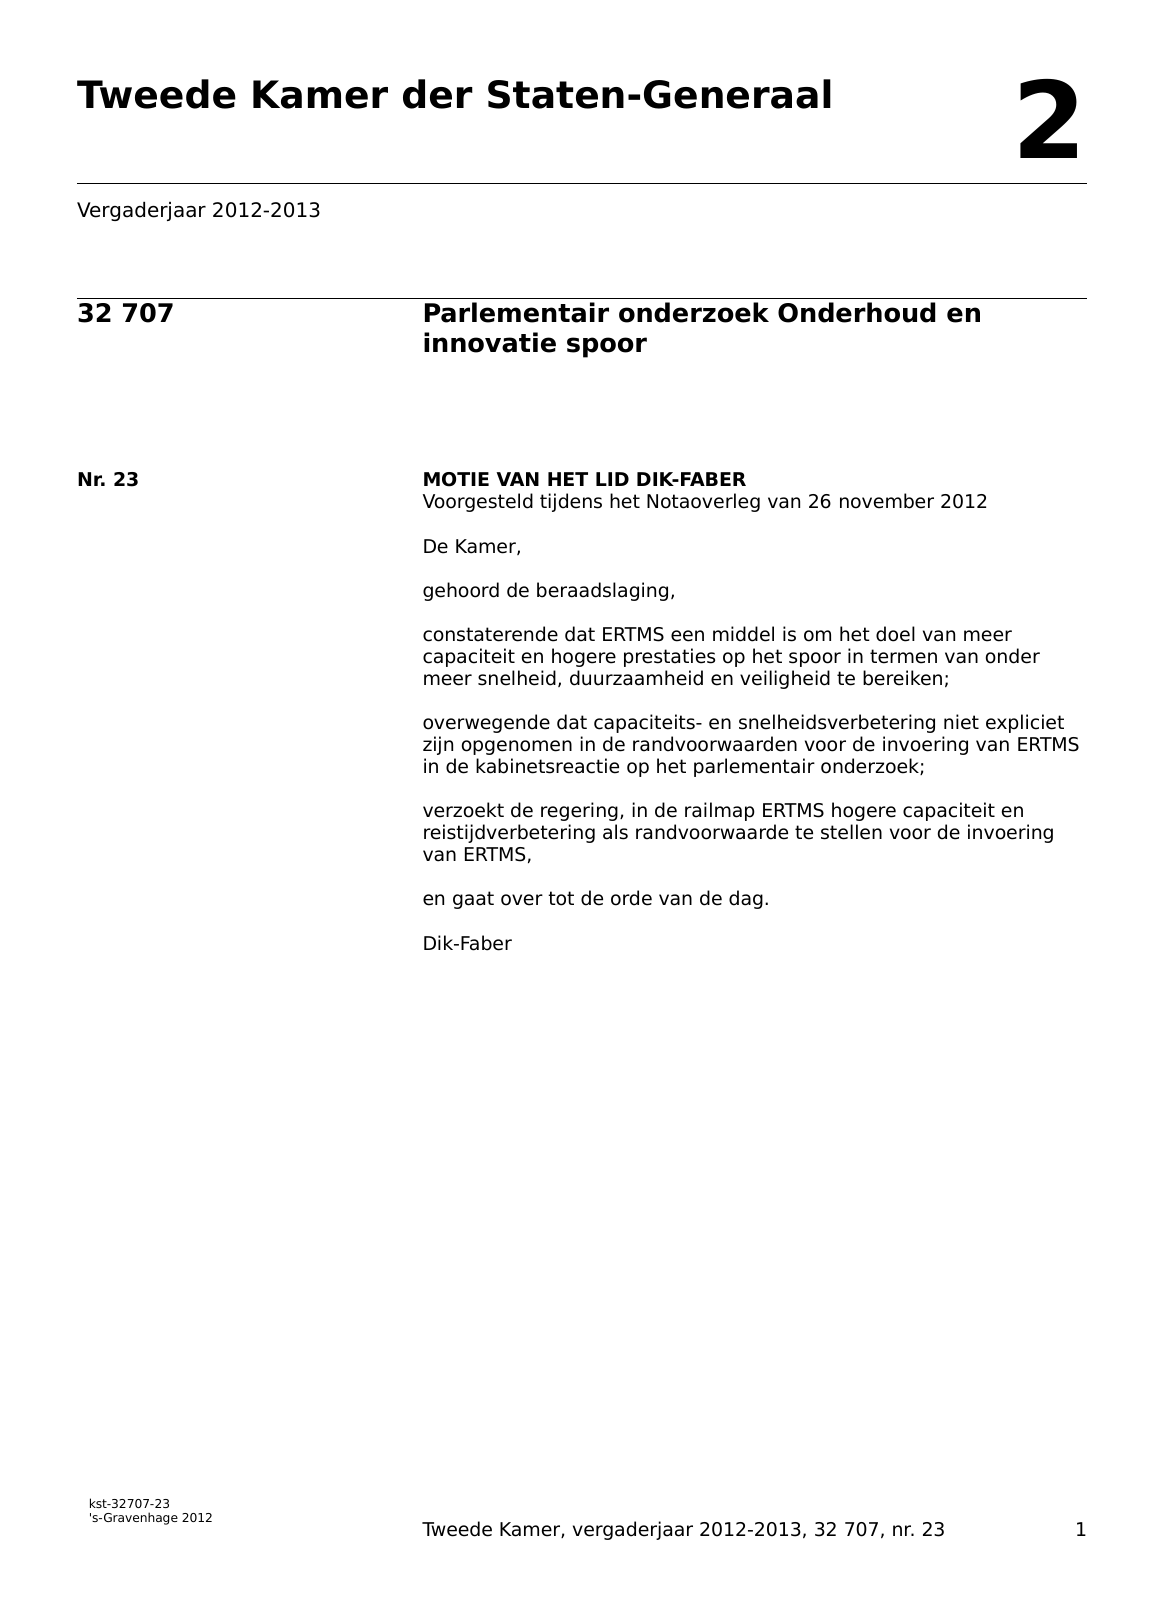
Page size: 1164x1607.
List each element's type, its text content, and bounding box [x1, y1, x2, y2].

text en gaat over tot de orde van de dag. [422, 888, 1087, 910]
subtitle 32 707 Parlementair onderzoek Onderhoud en innovatie spoor [77, 299, 1087, 358]
text kst-32707-23 [88, 1497, 323, 1511]
text Dik-Faber [422, 932, 1087, 954]
text constaterende dat ERTMS een middel is om het doel van meer capaciteit en hogere prestaties op het spoor in termen van onder meer snelheid, duurzaamheid en veiligheid te bereiken; [422, 624, 1087, 690]
table_header Tweede Kamer der Staten-Generaal [77, 59, 886, 183]
table_header 2 [886, 59, 1087, 183]
subtitle Nr. 23 MOTIE VAN HET LID DIK-FABER [77, 469, 1087, 491]
table_cell Vergaderjaar 2012-2013 [77, 184, 1087, 298]
text De Kamer, [422, 536, 1087, 557]
text gehoord de beraadslaging, [422, 580, 1087, 602]
text Voorgesteld tijdens het Notaoverleg van 26 november 2012 [422, 491, 1087, 513]
text overwegende dat capaciteits- en snelheidsverbetering niet expliciet zijn opgenomen in de randvoorwaarden voor de invoering van ERTMS in de kabinetsreactie op het parlementair onderzoek; [422, 712, 1087, 778]
text 's-Gravenhage 2012 [88, 1511, 323, 1525]
text verzoekt de regering, in de railmap ERTMS hogere capaciteit en reistijdverbetering als randvoorwaarde te stellen voor de invoering van ERTMS, [422, 800, 1087, 866]
